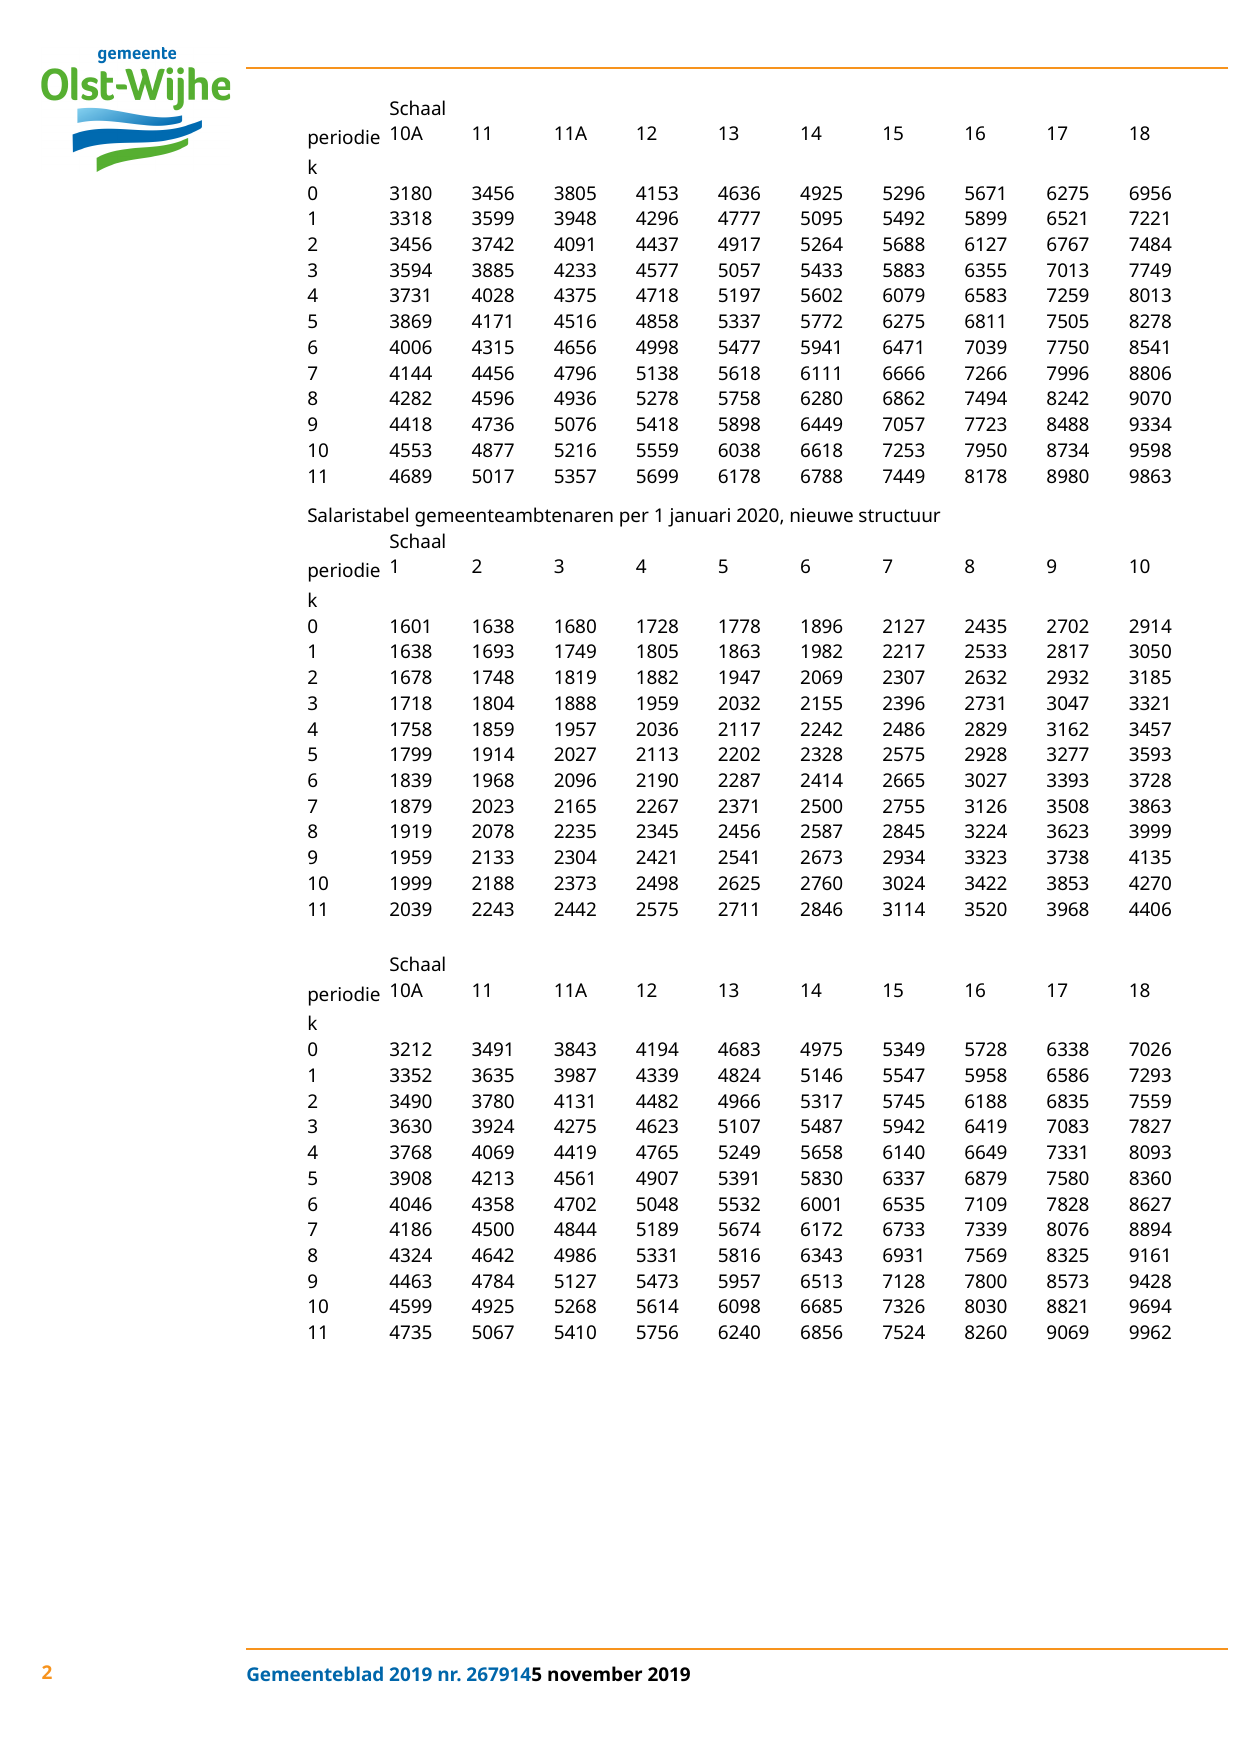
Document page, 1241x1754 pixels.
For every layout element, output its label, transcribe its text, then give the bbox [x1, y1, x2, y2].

table_cell 2242 [800, 716, 882, 742]
table_cell 7950 [964, 437, 1046, 463]
table_cell 1638 [471, 613, 553, 639]
table_cell 2665 [882, 767, 964, 793]
table_cell 5418 [636, 411, 718, 437]
table_cell 18 [1129, 121, 1211, 180]
list Salaristabel gemeenteambtenaren per 1 januari 2020, nieuwe structuur [248, 502, 1152, 528]
table_cell 8030 [964, 1294, 1046, 1319]
table_cell 2928 [964, 742, 1046, 767]
table_cell 3623 [1046, 819, 1128, 844]
table_cell 5048 [636, 1191, 718, 1216]
table_cell 9 [307, 845, 389, 870]
table_cell 4144 [389, 360, 471, 386]
table_cell 7 [882, 554, 964, 613]
table_cell 1947 [718, 664, 800, 690]
table_cell 5941 [800, 334, 882, 360]
table_cell 2845 [882, 819, 964, 844]
table_header Schaal [389, 528, 1211, 554]
table_cell 2287 [718, 767, 800, 793]
table_cell 3224 [964, 819, 1046, 844]
table_cell 5745 [882, 1088, 964, 1113]
table_cell 4213 [471, 1165, 553, 1191]
table_cell 1680 [554, 613, 636, 639]
table_cell 4577 [636, 257, 718, 283]
table_header periodiek [307, 951, 389, 1036]
table_cell 4656 [554, 334, 636, 360]
table_cell 4069 [471, 1139, 553, 1165]
table_cell 3593 [1129, 742, 1211, 767]
table_cell 3393 [1046, 767, 1128, 793]
table_cell 5331 [636, 1242, 718, 1268]
table_cell 12 [636, 121, 718, 180]
table_cell 3318 [389, 206, 471, 231]
table_cell 6583 [964, 283, 1046, 308]
table_cell 5699 [636, 463, 718, 488]
table_cell 4091 [554, 231, 636, 257]
table_cell 8 [964, 554, 1046, 613]
picture [41, 47, 231, 172]
table_cell 5410 [554, 1319, 636, 1345]
table_cell 11 [471, 121, 553, 180]
table_cell 2575 [636, 896, 718, 922]
table_cell 9863 [1129, 463, 1211, 488]
table_cell 1728 [636, 613, 718, 639]
table_cell 4131 [554, 1088, 636, 1113]
table_cell 2914 [1129, 613, 1211, 639]
table_cell 5602 [800, 283, 882, 308]
table_cell 4925 [471, 1294, 553, 1319]
table_cell 7293 [1129, 1062, 1211, 1088]
table_cell 3780 [471, 1088, 553, 1113]
table_cell 2421 [636, 845, 718, 870]
table_cell 2632 [964, 664, 1046, 690]
table_cell 9 [307, 1268, 389, 1294]
table_cell 5296 [882, 180, 964, 206]
table_cell 5 [718, 554, 800, 613]
table_cell 5317 [800, 1088, 882, 1113]
table_cell 0 [307, 180, 389, 206]
table_cell 6419 [964, 1114, 1046, 1139]
table_cell 5614 [636, 1294, 718, 1319]
table_cell 6 [307, 767, 389, 793]
table_cell 5 [307, 1165, 389, 1191]
table_cell 5349 [882, 1036, 964, 1062]
table_cell 6685 [800, 1294, 882, 1319]
table_cell 11 [307, 896, 389, 922]
table_cell 4718 [636, 283, 718, 308]
table_cell 5816 [718, 1242, 800, 1268]
table_cell 4936 [554, 386, 636, 411]
table_cell 4419 [554, 1139, 636, 1165]
table_cell 3999 [1129, 819, 1211, 844]
table_cell 6178 [718, 463, 800, 488]
table_cell 2442 [554, 896, 636, 922]
table_cell 4 [307, 283, 389, 308]
table_cell 4596 [471, 386, 553, 411]
table_cell 2096 [554, 767, 636, 793]
table_header periodiek [307, 528, 389, 613]
table_cell 15 [882, 121, 964, 180]
table_cell 9070 [1129, 386, 1211, 411]
table_cell 6931 [882, 1242, 964, 1268]
table_cell 4925 [800, 180, 882, 206]
table_cell 0 [307, 1036, 389, 1062]
table_cell 1 [389, 554, 471, 613]
table_cell 8178 [964, 463, 1046, 488]
table_cell 1748 [471, 664, 553, 690]
table_cell 9962 [1129, 1319, 1211, 1345]
table_cell 4623 [636, 1114, 718, 1139]
table_cell 4784 [471, 1268, 553, 1294]
table_cell 7013 [1046, 257, 1128, 283]
table_cell 2190 [636, 767, 718, 793]
table_cell 7259 [1046, 283, 1128, 308]
table_cell 6879 [964, 1165, 1046, 1191]
table_cell 10 [307, 870, 389, 896]
table_cell 5138 [636, 360, 718, 386]
table_cell 3508 [1046, 793, 1128, 819]
table_cell 3 [554, 554, 636, 613]
table_cell 3 [307, 1114, 389, 1139]
table_cell 8360 [1129, 1165, 1211, 1191]
table_cell 4275 [554, 1114, 636, 1139]
table_cell 8076 [1046, 1216, 1128, 1242]
table_cell 4907 [636, 1165, 718, 1191]
table_cell 7128 [882, 1268, 964, 1294]
table_cell 8278 [1129, 309, 1211, 334]
table_cell 1638 [389, 639, 471, 664]
table_cell 9161 [1129, 1242, 1211, 1268]
table_cell 2673 [800, 845, 882, 870]
table_cell 4463 [389, 1268, 471, 1294]
table_cell 6788 [800, 463, 882, 488]
table_cell 7524 [882, 1319, 964, 1345]
table_cell 4 [307, 716, 389, 742]
table_cell 3050 [1129, 639, 1211, 664]
table_cell 6856 [800, 1319, 882, 1345]
table_cell 16 [964, 121, 1046, 180]
table_cell 2435 [964, 613, 1046, 639]
table_cell 2328 [800, 742, 882, 767]
table_cell 5146 [800, 1062, 882, 1088]
table_cell 2371 [718, 793, 800, 819]
table_cell 3869 [389, 309, 471, 334]
table_cell 5107 [718, 1114, 800, 1139]
table_cell 7 [307, 1216, 389, 1242]
table_cell 4683 [718, 1036, 800, 1062]
table_cell 7800 [964, 1268, 1046, 1294]
table_cell 7339 [964, 1216, 1046, 1242]
table_cell 6188 [964, 1088, 1046, 1113]
table_cell 5883 [882, 257, 964, 283]
table_cell 3277 [1046, 742, 1128, 767]
table_cell 4135 [1129, 845, 1211, 870]
table_cell 5547 [882, 1062, 964, 1088]
table_cell 8325 [1046, 1242, 1128, 1268]
table_cell 1693 [471, 639, 553, 664]
table_cell 9334 [1129, 411, 1211, 437]
table_cell 3843 [554, 1036, 636, 1062]
table_cell 6618 [800, 437, 882, 463]
table_cell 11 [471, 977, 553, 1036]
table_cell 3422 [964, 870, 1046, 896]
table_cell 6586 [1046, 1062, 1128, 1088]
table_header periodiek [307, 95, 389, 180]
table_cell 4917 [718, 231, 800, 257]
table_cell 11 [307, 1319, 389, 1345]
table_cell 6862 [882, 386, 964, 411]
table_cell 2032 [718, 690, 800, 716]
table_cell 2304 [554, 845, 636, 870]
table_cell 8242 [1046, 386, 1128, 411]
table_header Schaal [389, 951, 1211, 977]
table_cell 5898 [718, 411, 800, 437]
table_cell 6649 [964, 1139, 1046, 1165]
table_cell 6355 [964, 257, 1046, 283]
table_cell 5017 [471, 463, 553, 488]
table_cell 3 [307, 257, 389, 283]
table_cell 4171 [471, 309, 553, 334]
table_cell 4553 [389, 437, 471, 463]
table_cell 4877 [471, 437, 553, 463]
table_cell 4282 [389, 386, 471, 411]
table_cell 2 [307, 231, 389, 257]
table_cell 3323 [964, 845, 1046, 870]
table_cell 2702 [1046, 613, 1128, 639]
table_cell 2217 [882, 639, 964, 664]
table_cell 6338 [1046, 1036, 1128, 1062]
table_cell 5758 [718, 386, 800, 411]
table_cell 3047 [1046, 690, 1128, 716]
table_cell 7083 [1046, 1114, 1128, 1139]
table_cell 6666 [882, 360, 964, 386]
table_cell 4642 [471, 1242, 553, 1268]
table_cell 13 [718, 121, 800, 180]
table_cell 7723 [964, 411, 1046, 437]
table_cell 6001 [800, 1191, 882, 1216]
table_cell 1919 [389, 819, 471, 844]
table_cell 5249 [718, 1139, 800, 1165]
table_cell 1968 [471, 767, 553, 793]
table_cell 3520 [964, 896, 1046, 922]
table_cell 5127 [554, 1268, 636, 1294]
table_cell 3185 [1129, 664, 1211, 690]
table_cell 6127 [964, 231, 1046, 257]
table_cell 2 [307, 664, 389, 690]
table_cell 7326 [882, 1294, 964, 1319]
table_cell 11 [307, 463, 389, 488]
table_cell 2 [471, 554, 553, 613]
table_cell 5473 [636, 1268, 718, 1294]
table_cell 17 [1046, 977, 1128, 1036]
table_cell 11A [554, 977, 636, 1036]
table_cell 3212 [389, 1036, 471, 1062]
table_cell 8894 [1129, 1216, 1211, 1242]
table_cell 1882 [636, 664, 718, 690]
table_cell 4296 [636, 206, 718, 231]
table_cell 6733 [882, 1216, 964, 1242]
table_cell 7109 [964, 1191, 1046, 1216]
table_cell 6471 [882, 334, 964, 360]
table_cell 16 [964, 977, 1046, 1036]
table_cell 1999 [389, 870, 471, 896]
table_cell 2345 [636, 819, 718, 844]
table_cell 4186 [389, 1216, 471, 1242]
table_cell 1805 [636, 639, 718, 664]
table_cell 9694 [1129, 1294, 1211, 1319]
table_cell 3635 [471, 1062, 553, 1088]
table_cell 3457 [1129, 716, 1211, 742]
table_cell 7 [307, 793, 389, 819]
table_cell 2932 [1046, 664, 1128, 690]
table_cell 2113 [636, 742, 718, 767]
table_cell 2188 [471, 870, 553, 896]
table_cell 7580 [1046, 1165, 1128, 1191]
table_cell 2711 [718, 896, 800, 922]
table_cell 3805 [554, 180, 636, 206]
table_cell 2 [307, 1088, 389, 1113]
table_cell 6521 [1046, 206, 1128, 231]
table_cell 13 [718, 977, 800, 1036]
table_cell 2541 [718, 845, 800, 870]
table_cell 2235 [554, 819, 636, 844]
table_cell 3321 [1129, 690, 1211, 716]
table_cell 5487 [800, 1114, 882, 1139]
table_cell 18 [1129, 977, 1211, 1036]
table_cell 7505 [1046, 309, 1128, 334]
table_cell 4339 [636, 1062, 718, 1088]
table_cell 7221 [1129, 206, 1211, 231]
table_cell 2155 [800, 690, 882, 716]
table_cell 5264 [800, 231, 882, 257]
table_cell 2027 [554, 742, 636, 767]
table_cell 11A [554, 121, 636, 180]
table_cell 4975 [800, 1036, 882, 1062]
table_cell 3456 [389, 231, 471, 257]
table_cell 10 [307, 1294, 389, 1319]
table_cell 6280 [800, 386, 882, 411]
table_cell 7828 [1046, 1191, 1128, 1216]
table_cell 6140 [882, 1139, 964, 1165]
table_cell 3908 [389, 1165, 471, 1191]
table_cell 6098 [718, 1294, 800, 1319]
table_cell 9598 [1129, 437, 1211, 463]
table_cell 3024 [882, 870, 964, 896]
table_cell 3948 [554, 206, 636, 231]
table_cell 8541 [1129, 334, 1211, 360]
table_cell 8 [307, 819, 389, 844]
table_cell 7494 [964, 386, 1046, 411]
table_cell 4702 [554, 1191, 636, 1216]
table_cell 8 [307, 386, 389, 411]
table_cell 6835 [1046, 1088, 1128, 1113]
table_cell 14 [800, 977, 882, 1036]
table_cell 5532 [718, 1191, 800, 1216]
table_cell 7057 [882, 411, 964, 437]
table_cell 3924 [471, 1114, 553, 1139]
table_cell 8488 [1046, 411, 1128, 437]
table_cell 5268 [554, 1294, 636, 1319]
table_cell 17 [1046, 121, 1128, 180]
table_cell 2069 [800, 664, 882, 690]
table_cell 1778 [718, 613, 800, 639]
table_cell 3114 [882, 896, 964, 922]
table_cell 10 [1129, 554, 1211, 613]
table_cell 6038 [718, 437, 800, 463]
table_cell 5337 [718, 309, 800, 334]
table_cell 2243 [471, 896, 553, 922]
table_cell 4689 [389, 463, 471, 488]
table_cell 1982 [800, 639, 882, 664]
table_cell 3885 [471, 257, 553, 283]
table_cell 1749 [554, 639, 636, 664]
table_cell 8627 [1129, 1191, 1211, 1216]
table_cell 2414 [800, 767, 882, 793]
table_cell 3738 [1046, 845, 1128, 870]
table_cell 3594 [389, 257, 471, 283]
table_cell 2829 [964, 716, 1046, 742]
table_cell 1839 [389, 767, 471, 793]
table_cell 4375 [554, 283, 636, 308]
table_cell 7750 [1046, 334, 1128, 360]
table_cell 5391 [718, 1165, 800, 1191]
table_cell 4324 [389, 1242, 471, 1268]
table_cell 0 [307, 613, 389, 639]
table_cell 1957 [554, 716, 636, 742]
table_cell 1 [307, 639, 389, 664]
table_cell 3490 [389, 1088, 471, 1113]
table_cell 4765 [636, 1139, 718, 1165]
table_cell 4636 [718, 180, 800, 206]
table_cell 7039 [964, 334, 1046, 360]
table_cell 4844 [554, 1216, 636, 1242]
table_cell 3352 [389, 1062, 471, 1088]
table_cell 1914 [471, 742, 553, 767]
table_cell 3987 [554, 1062, 636, 1088]
table_cell 7253 [882, 437, 964, 463]
table_cell 6956 [1129, 180, 1211, 206]
table_cell 7331 [1046, 1139, 1128, 1165]
table_cell 3491 [471, 1036, 553, 1062]
table_cell 2307 [882, 664, 964, 690]
table_cell 9 [1046, 554, 1128, 613]
table_cell 10A [389, 121, 471, 180]
table_cell 4482 [636, 1088, 718, 1113]
table_cell 9069 [1046, 1319, 1128, 1345]
table_cell 6535 [882, 1191, 964, 1216]
table_cell 2846 [800, 896, 882, 922]
table_cell 5772 [800, 309, 882, 334]
table_cell 9428 [1129, 1268, 1211, 1294]
table_cell 3 [307, 690, 389, 716]
table_cell 7266 [964, 360, 1046, 386]
table_cell 2267 [636, 793, 718, 819]
table_cell 5559 [636, 437, 718, 463]
table_cell 2078 [471, 819, 553, 844]
table_cell 6767 [1046, 231, 1128, 257]
table_cell 2500 [800, 793, 882, 819]
table_cell 4418 [389, 411, 471, 437]
table_cell 6 [307, 334, 389, 360]
table_cell 5728 [964, 1036, 1046, 1062]
table_cell 2533 [964, 639, 1046, 664]
table_cell 7449 [882, 463, 964, 488]
table_cell 8980 [1046, 463, 1128, 488]
table_cell 7749 [1129, 257, 1211, 283]
table_cell 1799 [389, 742, 471, 767]
table_cell 4046 [389, 1191, 471, 1216]
table_cell 6337 [882, 1165, 964, 1191]
table_cell 2755 [882, 793, 964, 819]
table_cell 7484 [1129, 231, 1211, 257]
table_cell 5477 [718, 334, 800, 360]
table_cell 1758 [389, 716, 471, 742]
table_cell 1804 [471, 690, 553, 716]
table_cell 3968 [1046, 896, 1128, 922]
table_cell 4 [636, 554, 718, 613]
table_cell 2731 [964, 690, 1046, 716]
table_cell 4966 [718, 1088, 800, 1113]
table_cell 12 [636, 977, 718, 1036]
table_cell 2575 [882, 742, 964, 767]
table_cell 8260 [964, 1319, 1046, 1345]
table_cell 1859 [471, 716, 553, 742]
table_cell 3162 [1046, 716, 1128, 742]
table_cell 4456 [471, 360, 553, 386]
table_cell 6172 [800, 1216, 882, 1242]
table_cell 10A [389, 977, 471, 1036]
table_cell 3599 [471, 206, 553, 231]
table_cell 4358 [471, 1191, 553, 1216]
table_cell 5492 [882, 206, 964, 231]
table_cell 1 [307, 1062, 389, 1088]
table_cell 1 [307, 206, 389, 231]
table_cell 1896 [800, 613, 882, 639]
table_cell 5 [307, 742, 389, 767]
table_cell 2133 [471, 845, 553, 870]
table_cell 2498 [636, 870, 718, 896]
table_cell 8573 [1046, 1268, 1128, 1294]
table_cell 4998 [636, 334, 718, 360]
table_cell 3853 [1046, 870, 1128, 896]
table_cell 2117 [718, 716, 800, 742]
table_cell 5618 [718, 360, 800, 386]
table_cell 6111 [800, 360, 882, 386]
table_cell 3630 [389, 1114, 471, 1139]
table_cell 10 [307, 437, 389, 463]
table_cell 4500 [471, 1216, 553, 1242]
table_cell 5942 [882, 1114, 964, 1139]
table_cell 5278 [636, 386, 718, 411]
table_cell 2165 [554, 793, 636, 819]
table_cell 4824 [718, 1062, 800, 1088]
table_cell 6079 [882, 283, 964, 308]
table_cell 4233 [554, 257, 636, 283]
table_cell 5830 [800, 1165, 882, 1191]
table_cell 2817 [1046, 639, 1128, 664]
table_cell 3731 [389, 283, 471, 308]
table_cell 5076 [554, 411, 636, 437]
table_cell 6513 [800, 1268, 882, 1294]
table_cell 9 [307, 411, 389, 437]
table_cell 3027 [964, 767, 1046, 793]
table_cell 3728 [1129, 767, 1211, 793]
table_cell 6 [307, 1191, 389, 1216]
table_cell 4028 [471, 283, 553, 308]
table_cell 1863 [718, 639, 800, 664]
table_header Schaal [389, 95, 1211, 121]
table_cell 4986 [554, 1242, 636, 1268]
table_cell 4599 [389, 1294, 471, 1319]
table_cell 8 [307, 1242, 389, 1268]
table_cell 15 [882, 977, 964, 1036]
table_cell 6811 [964, 309, 1046, 334]
table_cell 6 [800, 554, 882, 613]
table_cell 1879 [389, 793, 471, 819]
table_cell 4735 [389, 1319, 471, 1345]
table_cell 4796 [554, 360, 636, 386]
table_cell 4858 [636, 309, 718, 334]
table_cell 3126 [964, 793, 1046, 819]
table_cell 5189 [636, 1216, 718, 1242]
table_cell 3863 [1129, 793, 1211, 819]
table_cell 4777 [718, 206, 800, 231]
table_cell 4437 [636, 231, 718, 257]
table_cell 3180 [389, 180, 471, 206]
table_cell 3742 [471, 231, 553, 257]
table_cell 6275 [1046, 180, 1128, 206]
table_cell 4 [307, 1139, 389, 1165]
table_cell 6240 [718, 1319, 800, 1345]
table_cell 14 [800, 121, 882, 180]
table_cell 1959 [636, 690, 718, 716]
table_cell 1959 [389, 845, 471, 870]
table_cell 7996 [1046, 360, 1128, 386]
table_cell 5357 [554, 463, 636, 488]
table_cell 4736 [471, 411, 553, 437]
table_cell 6449 [800, 411, 882, 437]
table_cell 5057 [718, 257, 800, 283]
table_cell 4561 [554, 1165, 636, 1191]
table_cell 8013 [1129, 283, 1211, 308]
table_cell 5433 [800, 257, 882, 283]
table_cell 8821 [1046, 1294, 1128, 1319]
table_cell 1718 [389, 690, 471, 716]
table_cell 4406 [1129, 896, 1211, 922]
table_cell 5674 [718, 1216, 800, 1242]
table_cell 2934 [882, 845, 964, 870]
table_cell 1888 [554, 690, 636, 716]
table_cell 7559 [1129, 1088, 1211, 1113]
table_cell 7569 [964, 1242, 1046, 1268]
table_cell 5095 [800, 206, 882, 231]
table_cell 6343 [800, 1242, 882, 1268]
table_cell 2039 [389, 896, 471, 922]
table_cell 8734 [1046, 437, 1128, 463]
table_cell 2456 [718, 819, 800, 844]
table_cell 5216 [554, 437, 636, 463]
table_cell 2036 [636, 716, 718, 742]
table_cell 7026 [1129, 1036, 1211, 1062]
table_cell 2587 [800, 819, 882, 844]
table_cell 5658 [800, 1139, 882, 1165]
table_cell 2486 [882, 716, 964, 742]
table_cell 5067 [471, 1319, 553, 1345]
table_cell 1678 [389, 664, 471, 690]
table_cell 4153 [636, 180, 718, 206]
table_cell 3768 [389, 1139, 471, 1165]
table_cell 5671 [964, 180, 1046, 206]
table_cell 5 [307, 309, 389, 334]
table_cell 5688 [882, 231, 964, 257]
table_cell 2023 [471, 793, 553, 819]
table_cell 4194 [636, 1036, 718, 1062]
table_cell 2760 [800, 870, 882, 896]
table_cell 5197 [718, 283, 800, 308]
table_cell 2373 [554, 870, 636, 896]
table_cell 7 [307, 360, 389, 386]
table_cell 2396 [882, 690, 964, 716]
table_cell 1601 [389, 613, 471, 639]
table_cell 1819 [554, 664, 636, 690]
table_cell 4315 [471, 334, 553, 360]
table_cell 6275 [882, 309, 964, 334]
table_cell 5957 [718, 1268, 800, 1294]
table_cell 4270 [1129, 870, 1211, 896]
table_cell 5958 [964, 1062, 1046, 1088]
table_cell 8806 [1129, 360, 1211, 386]
table_cell 4006 [389, 334, 471, 360]
table_cell 2202 [718, 742, 800, 767]
table_cell 4516 [554, 309, 636, 334]
table_cell 2625 [718, 870, 800, 896]
table_cell 2127 [882, 613, 964, 639]
table_cell 5756 [636, 1319, 718, 1345]
table_cell 3456 [471, 180, 553, 206]
table_cell 7827 [1129, 1114, 1211, 1139]
table_cell 8093 [1129, 1139, 1211, 1165]
table_cell 5899 [964, 206, 1046, 231]
